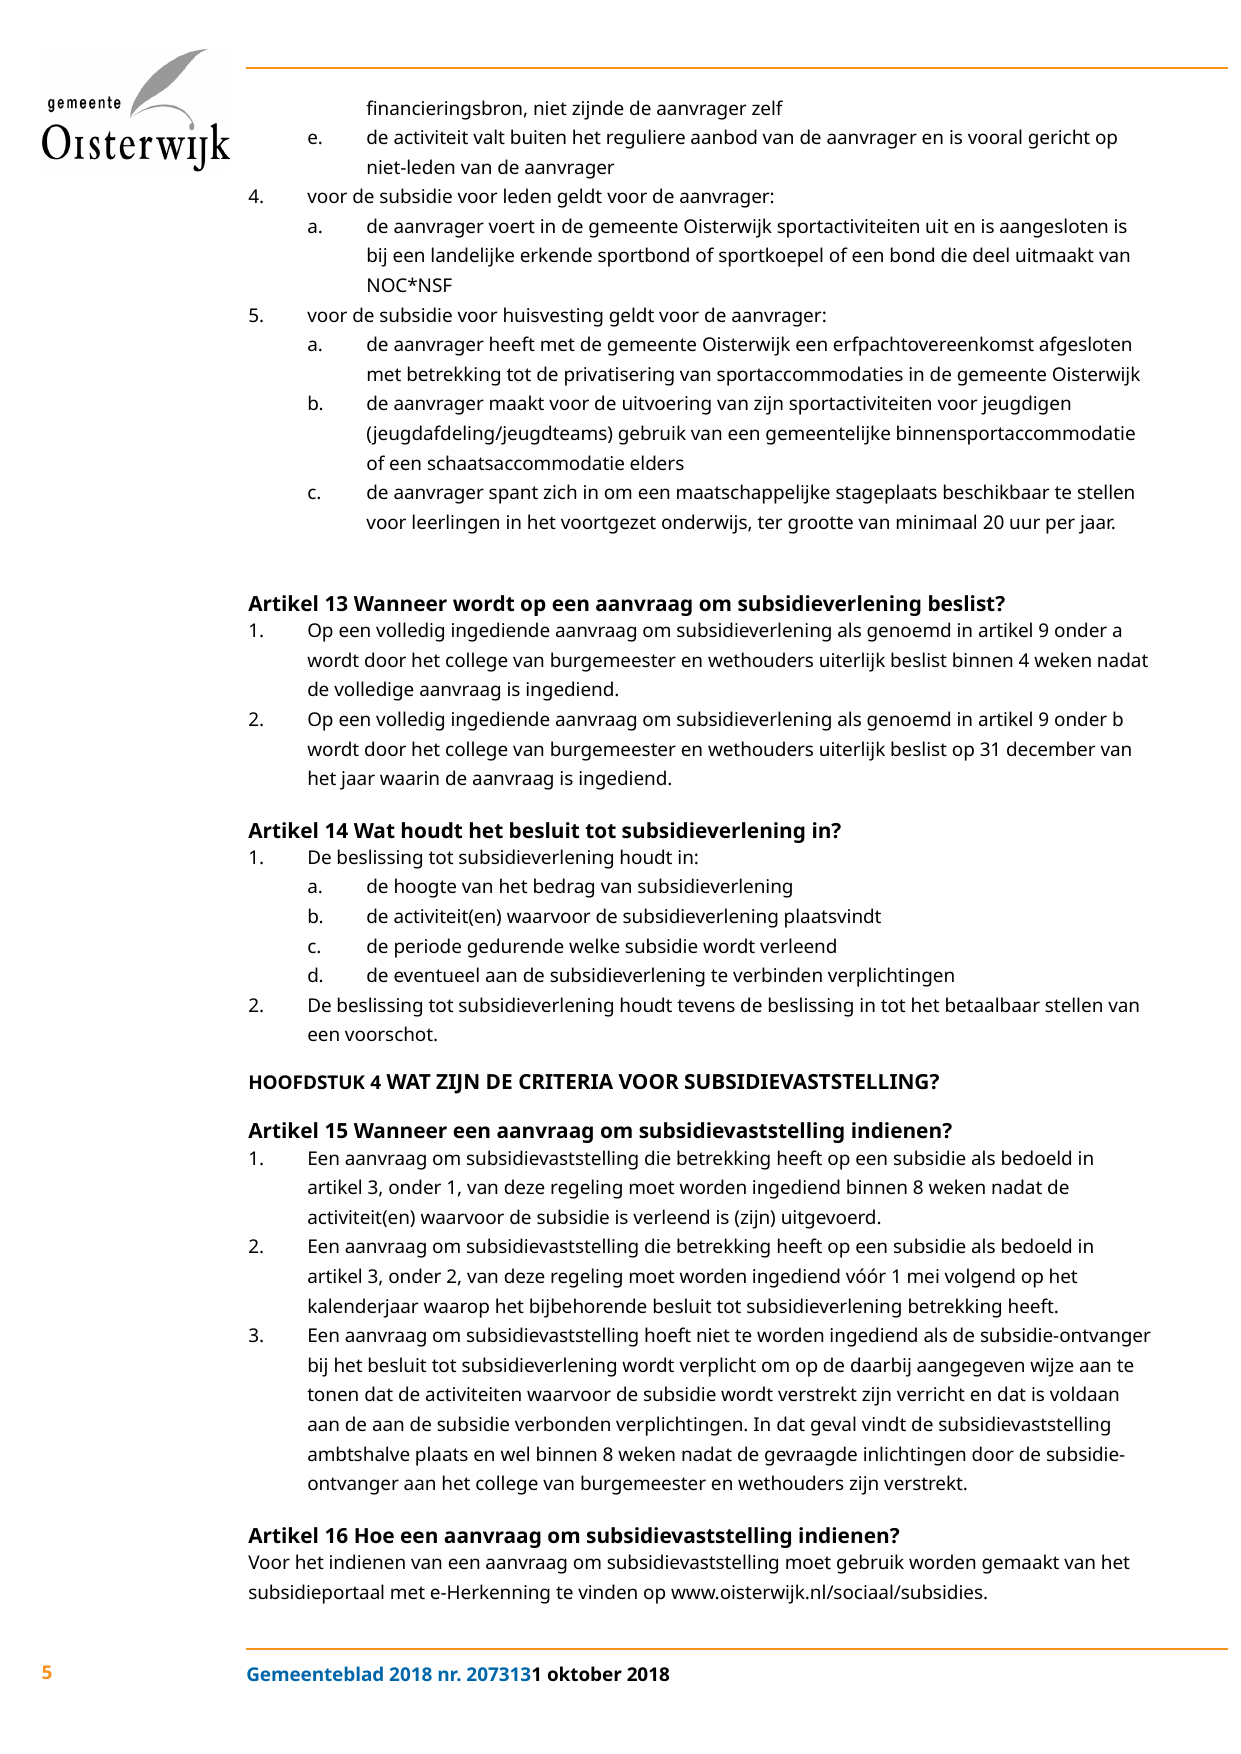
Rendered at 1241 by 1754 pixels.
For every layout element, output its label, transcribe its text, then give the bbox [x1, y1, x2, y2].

text Voor het indienen van een aanvraag om subsidievaststelling moet gebruik worden gemaakt van het subsidieportaal met e-Herkenning te vinden op www.oisterwijk.nl/sociaal/subsidies. [248, 1549, 1152, 1604]
list De beslissing tot subsidieverlening houdt in: [248, 844, 1152, 870]
list de hoogte van het bedrag van subsidieverlening [307, 874, 1152, 899]
list voor de subsidie voor leden geldt voor de aanvrager: [248, 183, 1152, 209]
list de aanvrager maakt voor de uitvoering van zijn sportactiviteiten voor jeugdigen (jeugdafdeling/jeugdteams) gebruik van een gemeentelijke binnensportaccommodatie of een schaatsaccommodatie elders [307, 391, 1152, 476]
list Op een volledig ingediende aanvraag om subsidieverlening als genoemd in artikel 9 onder a wordt door het college van burgemeester en wethouders uiterlijk beslist binnen 4 weken nadat de volledige aanvraag is ingediend. [248, 617, 1152, 702]
text Artikel 16 Hoe een aanvraag om subsidievaststelling indienen? [248, 1521, 1152, 1549]
list de aanvrager spant zich in om een maatschappelijke stageplaats beschikbaar te stellen voor leerlingen in het voortgezet onderwijs, ter grootte van minimaal 20 uur per jaar. [307, 479, 1152, 535]
text Artikel 14 Wat houdt het besluit tot subsidieverlening in? [248, 816, 1152, 844]
list voor de subsidie voor huisvesting geldt voor de aanvrager: [248, 302, 1152, 328]
list de eventueel aan de subsidieverlening te verbinden verplichtingen [307, 962, 1152, 988]
list de aanvrager voert in de gemeente Oisterwijk sportactiviteiten uit en is aangesloten is bij een landelijke erkende sportbond of sportkoepel of een bond die deel uitmaakt van NOC*NSF [307, 213, 1152, 298]
list de activiteit valt buiten het reguliere aanbod van de aanvrager en is vooral gericht op niet-leden van de aanvrager [307, 124, 1152, 180]
text Artikel 13 Wanneer wordt op een aanvraag om subsidieverlening beslist? [248, 589, 1152, 617]
list Een aanvraag om subsidievaststelling die betrekking heeft op een subsidie als bedoeld in artikel 3, onder 2, van deze regeling moet worden ingediend vóór 1 mei volgend op het kalenderjaar waarop het bijbehorende besluit tot subsidieverlening betrekking heeft. [248, 1234, 1152, 1319]
text Artikel 15 Wanneer een aanvraag om subsidievaststelling indienen? [248, 1117, 1152, 1145]
text HOOFDSTUK 4 WAT ZIJN DE CRITERIA VOOR SUBSIDIEVASTSTELLING? [248, 1067, 1152, 1096]
list Een aanvraag om subsidievaststelling hoeft niet te worden ingediend als de subsidie-ontvanger bij het besluit tot subsidieverlening wordt verplicht om op de daarbij aangegeven wijze aan te tonen dat de activiteiten waarvoor de subsidie wordt verstrekt zijn verricht en dat is voldaan aan de aan de subsidie verbonden verplichtingen. In dat geval vindt de subsidievaststelling ambtshalve plaats en wel binnen 8 weken nadat de gevraagde inlichtingen door de subsidie-ontvanger aan het college van burgemeester en wethouders zijn verstrekt. [248, 1322, 1152, 1496]
picture [41, 47, 231, 172]
list Op een volledig ingediende aanvraag om subsidieverlening als genoemd in artikel 9 onder b wordt door het college van burgemeester en wethouders uiterlijk beslist op 31 december van het jaar waarin de aanvraag is ingediend. [248, 706, 1152, 791]
list de aanvrager heeft met de gemeente Oisterwijk een erfpachtovereenkomst afgesloten met betrekking tot de privatisering van sportaccommodaties in de gemeente Oisterwijk [307, 331, 1152, 387]
list financieringsbron, niet zijnde de aanvrager zelf [307, 95, 1152, 121]
list de activiteit(en) waarvoor de subsidieverlening plaatsvindt [307, 903, 1152, 929]
list De beslissing tot subsidieverlening houdt tevens de beslissing in tot het betaalbaar stellen van een voorschot. [248, 992, 1152, 1047]
list de periode gedurende welke subsidie wordt verleend [307, 933, 1152, 959]
list Een aanvraag om subsidievaststelling die betrekking heeft op een subsidie als bedoeld in artikel 3, onder 1, van deze regeling moet worden ingediend binnen 8 weken nadat de activiteit(en) waarvoor de subsidie is verleend is (zijn) uitgevoerd. [248, 1145, 1152, 1230]
